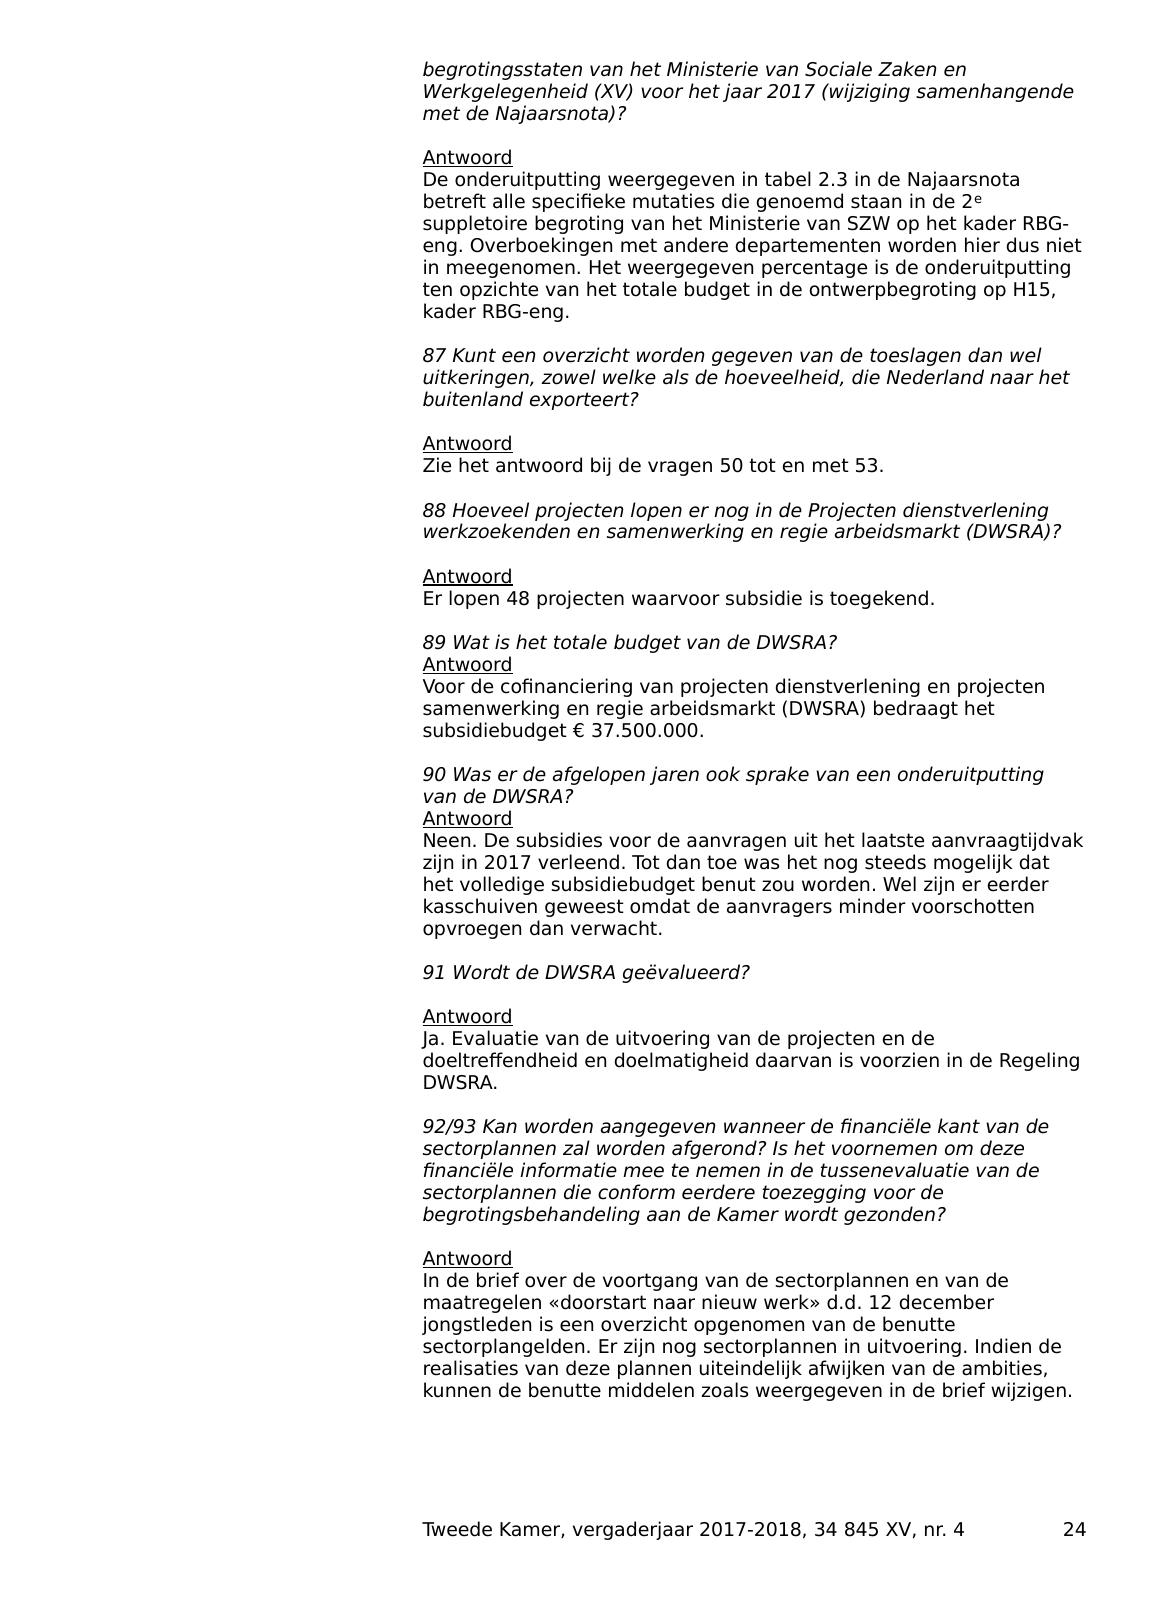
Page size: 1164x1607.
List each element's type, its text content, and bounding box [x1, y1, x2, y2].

text In de brief over de voortgang van de sectorplannen en van de maatregelen «doorstart naar nieuw werk» d.d. 12 december jongstleden is een overzicht opgenomen van de benutte sectorplangelden. Er zijn nog sectorplannen in uitvoering. Indien de realisaties van deze plannen uiteindelijk afwijken van de ambities, kunnen de benutte middelen zoals weergegeven in de brief wijzigen. [422, 1270, 1087, 1402]
text 87 Kunt een overzicht worden gegeven van de toeslagen dan wel uitkeringen, zowel welke als de hoeveelheid, die Nederland naar het buitenland exporteert? [422, 345, 1087, 411]
text Antwoord [422, 147, 1087, 169]
text Antwoord [422, 654, 1087, 676]
text 89 Wat is het totale budget van de DWSRA? [422, 632, 1087, 654]
text Antwoord [422, 1248, 1087, 1270]
text Antwoord [422, 566, 1087, 588]
text Er lopen 48 projecten waarvoor subsidie is toegekend. [422, 588, 1087, 609]
text 91 Wordt de DWSRA geëvalueerd? [422, 962, 1087, 984]
text 90 Was er de afgelopen jaren ook sprake van een onderuitputting van de DWSRA? [422, 764, 1087, 808]
text De onderuitputting weergegeven in tabel 2.3 in de Najaarsnota betreft alle specifieke mutaties die genoemd staan in de 2e suppletoire begroting van het Ministerie van SZW op het kader RBG-eng. Overboekingen met andere departementen worden hier dus niet in meegenomen. Het weergegeven percentage is de onderuitputting ten opzichte van het totale budget in de ontwerpbegroting op H15, kader RBG-eng. [422, 169, 1087, 323]
text Antwoord [422, 1006, 1087, 1028]
text Zie het antwoord bij de vragen 50 tot en met 53. [422, 455, 1087, 477]
text Antwoord [422, 433, 1087, 455]
text begrotingsstaten van het Ministerie van Sociale Zaken en Werkgelegenheid (XV) voor het jaar 2017 (wijziging samenhangende met de Najaarsnota)? [422, 59, 1087, 125]
text 92/93 Kan worden aangegeven wanneer de financiële kant van de sectorplannen zal worden afgerond? Is het voornemen om deze financiële informatie mee te nemen in de tussenevaluatie van de sectorplannen die conform eerdere toezegging voor de begrotingsbehandeling aan de Kamer wordt gezonden? [422, 1116, 1087, 1226]
text 88 Hoeveel projecten lopen er nog in de Projecten dienstverlening werkzoekenden en samenwerking en regie arbeidsmarkt (DWSRA)? [422, 499, 1087, 543]
text Ja. Evaluatie van de uitvoering van de projecten en de doeltreffendheid en doelmatigheid daarvan is voorzien in de Regeling DWSRA. [422, 1028, 1087, 1094]
text Voor de cofinanciering van projecten dienstverlening en projecten samenwerking en regie arbeidsmarkt (DWSRA) bedraagt het subsidiebudget € 37.500.000. [422, 676, 1087, 742]
text Neen. De subsidies voor de aanvragen uit het laatste aanvraagtijdvak zijn in 2017 verleend. Tot dan toe was het nog steeds mogelijk dat het volledige subsidiebudget benut zou worden. Wel zijn er eerder kasschuiven geweest omdat de aanvragers minder voorschotten opvroegen dan verwacht. [422, 830, 1087, 940]
text Antwoord [422, 808, 1087, 830]
